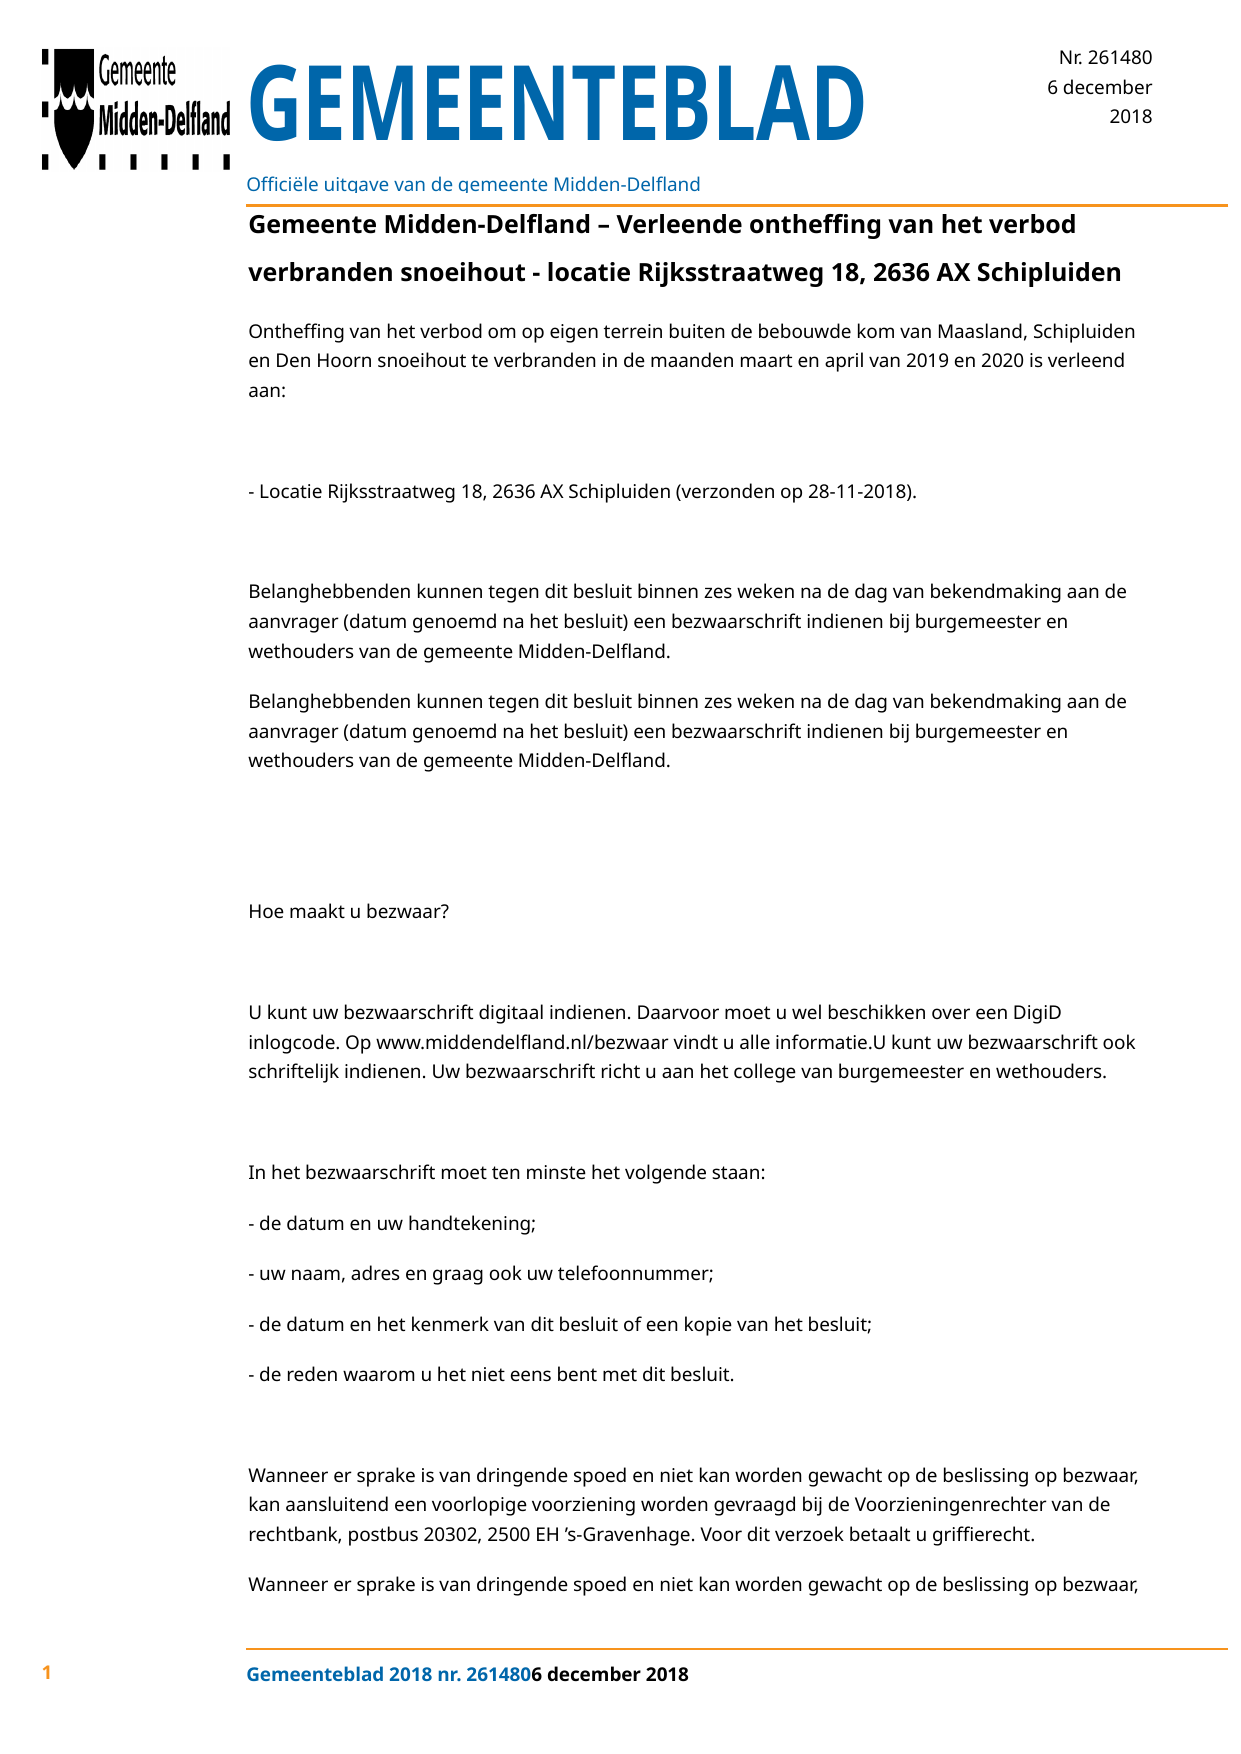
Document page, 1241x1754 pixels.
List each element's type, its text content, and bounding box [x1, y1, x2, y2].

text Belanghebbenden kunnen tegen dit besluit binnen zes weken na de dag van bekendmaking aan de aanvrager (datum genoemd na het besluit) een bezwaarschrift indienen bij burgemeester en wethouders van de gemeente Midden-Delfland. [248, 688, 1152, 773]
text ​Wanneer er sprake is van dringende spoed en niet kan worden gewacht op de beslissing op bezwaar, kan aansluitend een voorlopige voorziening worden gevraagd bij de Voorzieningenrechter van de rechtbank, postbus 20302, 2500 EH ’s-Gravenhage. Voor dit verzoek betaalt u griffierecht. [248, 1462, 1152, 1547]
picture [41, 47, 231, 172]
text In het bezwaarschrift moet ten minste het volgende staan: [248, 1159, 1152, 1185]
text Wanneer er sprake is van dringende spoed en niet kan worden gewacht op de beslissing op bezwaar, [248, 1572, 1152, 1597]
text Ontheffing van het verbod om op eigen terrein buiten de bebouwde kom van Maasland, Schipluiden en Den Hoorn snoeihout te verbranden in de maanden maart en april van 2019 en 2020 is verleend aan: [248, 318, 1152, 403]
text U kunt uw bezwaarschrift digitaal indienen. Daarvoor moet u wel beschikken over een DigiD inlogcode. Op www.middendelfland.nl/bezwaar vindt u alle informatie.U kunt uw bezwaarschrift ook schriftelijk indienen. Uw bezwaarschrift richt u aan het college van burgemeester en wethouders. [248, 999, 1152, 1084]
text Hoe maakt u bezwaar? [248, 899, 1152, 924]
text - de datum en uw handtekening; [248, 1210, 1152, 1236]
text Belanghebbenden kunnen tegen dit besluit binnen zes weken na de dag van bekendmaking aan de aanvrager (datum genoemd na het besluit) een bezwaarschrift indienen bij burgemeester en wethouders van de gemeente Midden-Delfland. [248, 579, 1152, 664]
text - uw naam, adres en graag ook uw telefoonnummer; [248, 1260, 1152, 1286]
text - de datum en het kenmerk van dit besluit of een kopie van het besluit; [248, 1311, 1152, 1337]
text Gemeente Midden-Delfland – Verleende ontheffing van het verbod verbranden snoeihout - locatie Rijksstraatweg 18, 2636 AX Schipluiden [248, 207, 1152, 288]
text - de reden waarom u het niet eens bent met dit besluit. [248, 1361, 1152, 1387]
text - Locatie Rijksstraatweg 18, 2636 AX Schipluiden (verzonden op 28-11-2018). [248, 478, 1152, 504]
